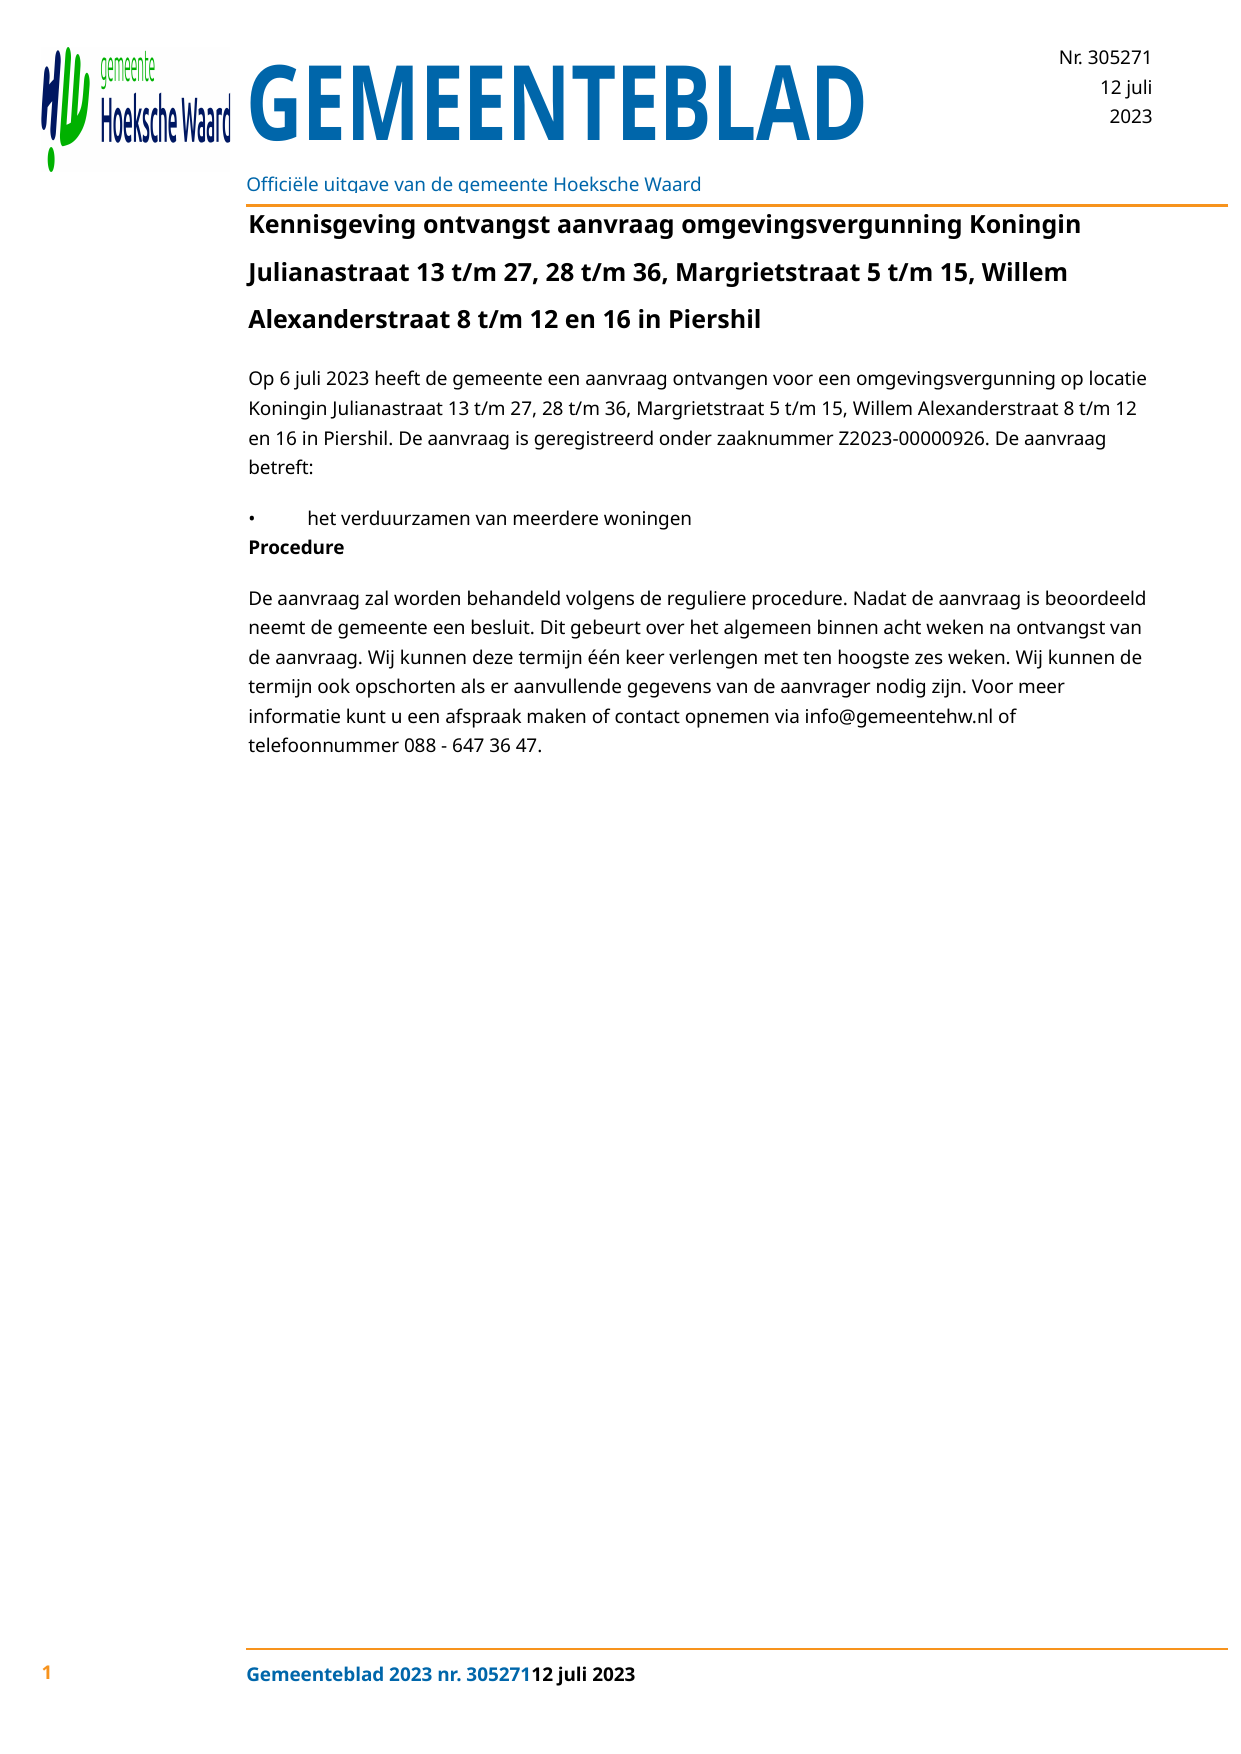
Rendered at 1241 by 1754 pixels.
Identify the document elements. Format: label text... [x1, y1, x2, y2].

picture [41, 47, 231, 172]
text De aanvraag zal worden behandeld volgens de reguliere procedure. Nadat de aanvraag is beoordeeld neemt de gemeente een besluit. Dit gebeurt over het algemeen binnen acht weken na ontvangst van de aanvraag. Wij kunnen deze termijn één keer verlengen met ten hoogste zes weken. Wij kunnen de termijn ook opschorten als er aanvullende gegevens van de aanvrager nodig zijn. Voor meer informatie kunt u een afspraak maken of contact opnemen via info@gemeentehw.nl of telefoonnummer 088 - 647 36 47. [248, 585, 1152, 758]
text Procedure [248, 534, 1152, 560]
list het verduurzamen van meerdere woningen [248, 505, 1152, 530]
text Op 6 juli 2023 heeft de gemeente een aanvraag ontvangen voor een omgevingsvergunning op locatie Koningin Julianastraat 13 t/m 27, 28 t/m 36, Margrietstraat 5 t/m 15, Willem Alexanderstraat 8 t/m 12 en 16 in Piershil. De aanvraag is geregistreerd onder zaaknummer Z2023-00000926. De aanvraag betreft: [248, 366, 1152, 480]
text Kennisgeving ontvangst aanvraag omgevingsvergunning Koningin Julianastraat 13 t/m 27, 28 t/m 36, Margrietstraat 5 t/m 15, Willem Alexanderstraat 8 t/m 12 en 16 in Piershil [248, 207, 1152, 336]
